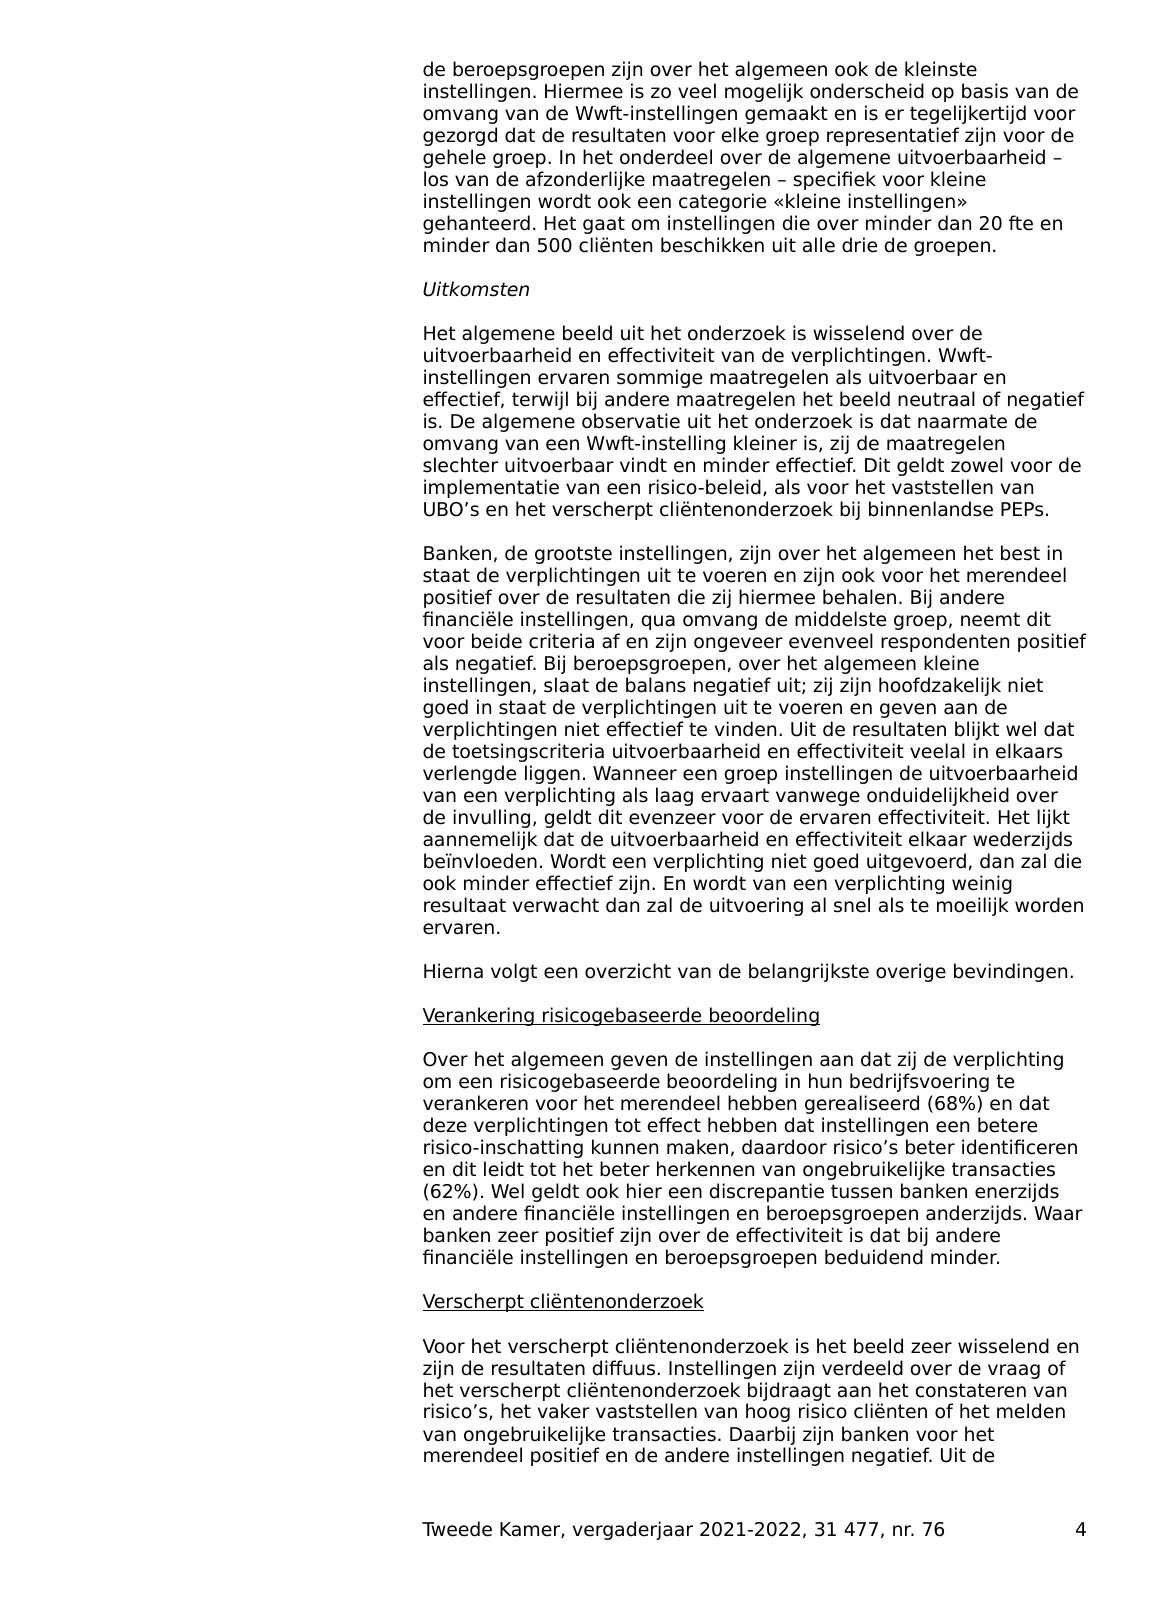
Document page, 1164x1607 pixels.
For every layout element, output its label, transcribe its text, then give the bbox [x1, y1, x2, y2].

text Het algemene beeld uit het onderzoek is wisselend over de uitvoerbaarheid en effectiviteit van de verplichtingen. Wwft-instellingen ervaren sommige maatregelen als uitvoerbaar en effectief, terwijl bij andere maatregelen het beeld neutraal of negatief is. De algemene observatie uit het onderzoek is dat naarmate de omvang van een Wwft-instelling kleiner is, zij de maatregelen slechter uitvoerbaar vindt en minder effectief. Dit geldt zowel voor de implementatie van een risico-beleid, als voor het vaststellen van UBO’s en het verscherpt cliëntenonderzoek bij binnenlandse PEPs. [422, 323, 1087, 521]
subtitle Verankering risicogebaseerde beoordeling [422, 1005, 1087, 1027]
text Voor het verscherpt cliëntenonderzoek is het beeld zeer wisselend en zijn de resultaten diffuus. Instellingen zijn verdeeld over de vraag of het verscherpt cliëntenonderzoek bijdraagt aan het constateren van risico’s, het vaker vaststellen van hoog risico cliënten of het melden van ongebruikelijke transacties. Daarbij zijn banken voor het merendeel positief en de andere instellingen negatief. Uit de [422, 1336, 1087, 1467]
subtitle Uitkomsten [422, 279, 1087, 301]
subtitle Verscherpt cliëntenonderzoek [422, 1291, 1087, 1313]
text de beroepsgroepen zijn over het algemeen ook de kleinste instellingen. Hiermee is zo veel mogelijk onderscheid op basis van de omvang van de Wwft-instellingen gemaakt en is er tegelijkertijd voor gezorgd dat de resultaten voor elke groep representatief zijn voor de gehele groep. In het onderdeel over de algemene uitvoerbaarheid – los van de afzonderlijke maatregelen – specifiek voor kleine instellingen wordt ook een categorie «kleine instellingen» gehanteerd. Het gaat om instellingen die over minder dan 20 fte en minder dan 500 cliënten beschikken uit alle drie de groepen. [422, 59, 1087, 257]
text Hierna volgt een overzicht van de belangrijkste overige bevindingen. [422, 961, 1087, 983]
text Over het algemeen geven de instellingen aan dat zij de verplichting om een risicogebaseerde beoordeling in hun bedrijfsvoering te verankeren voor het merendeel hebben gerealiseerd (68%) en dat deze verplichtingen tot effect hebben dat instellingen een betere risico-inschatting kunnen maken, daardoor risico’s beter identificeren en dit leidt tot het beter herkennen van ongebruikelijke transacties (62%). Wel geldt ook hier een discrepantie tussen banken enerzijds en andere financiële instellingen en beroepsgroepen anderzijds. Waar banken zeer positief zijn over de effectiviteit is dat bij andere financiële instellingen en beroepsgroepen beduidend minder. [422, 1049, 1087, 1269]
text Banken, de grootste instellingen, zijn over het algemeen het best in staat de verplichtingen uit te voeren en zijn ook voor het merendeel positief over de resultaten die zij hiermee behalen. Bij andere financiële instellingen, qua omvang de middelste groep, neemt dit voor beide criteria af en zijn ongeveer evenveel respondenten positief als negatief. Bij beroepsgroepen, over het algemeen kleine instellingen, slaat de balans negatief uit; zij zijn hoofdzakelijk niet goed in staat de verplichtingen uit te voeren en geven aan de verplichtingen niet effectief te vinden. Uit de resultaten blijkt wel dat de toetsingscriteria uitvoerbaarheid en effectiviteit veelal in elkaars verlengde liggen. Wanneer een groep instellingen de uitvoerbaarheid van een verplichting als laag ervaart vanwege onduidelijkheid over de invulling, geldt dit evenzeer voor de ervaren effectiviteit. Het lijkt aannemelijk dat de uitvoerbaarheid en effectiviteit elkaar wederzijds beïnvloeden. Wordt een verplichting niet goed uitgevoerd, dan zal die ook minder effectief zijn. En wordt van een verplichting weinig resultaat verwacht dan zal de uitvoering al snel als te moeilijk worden ervaren. [422, 543, 1087, 939]
